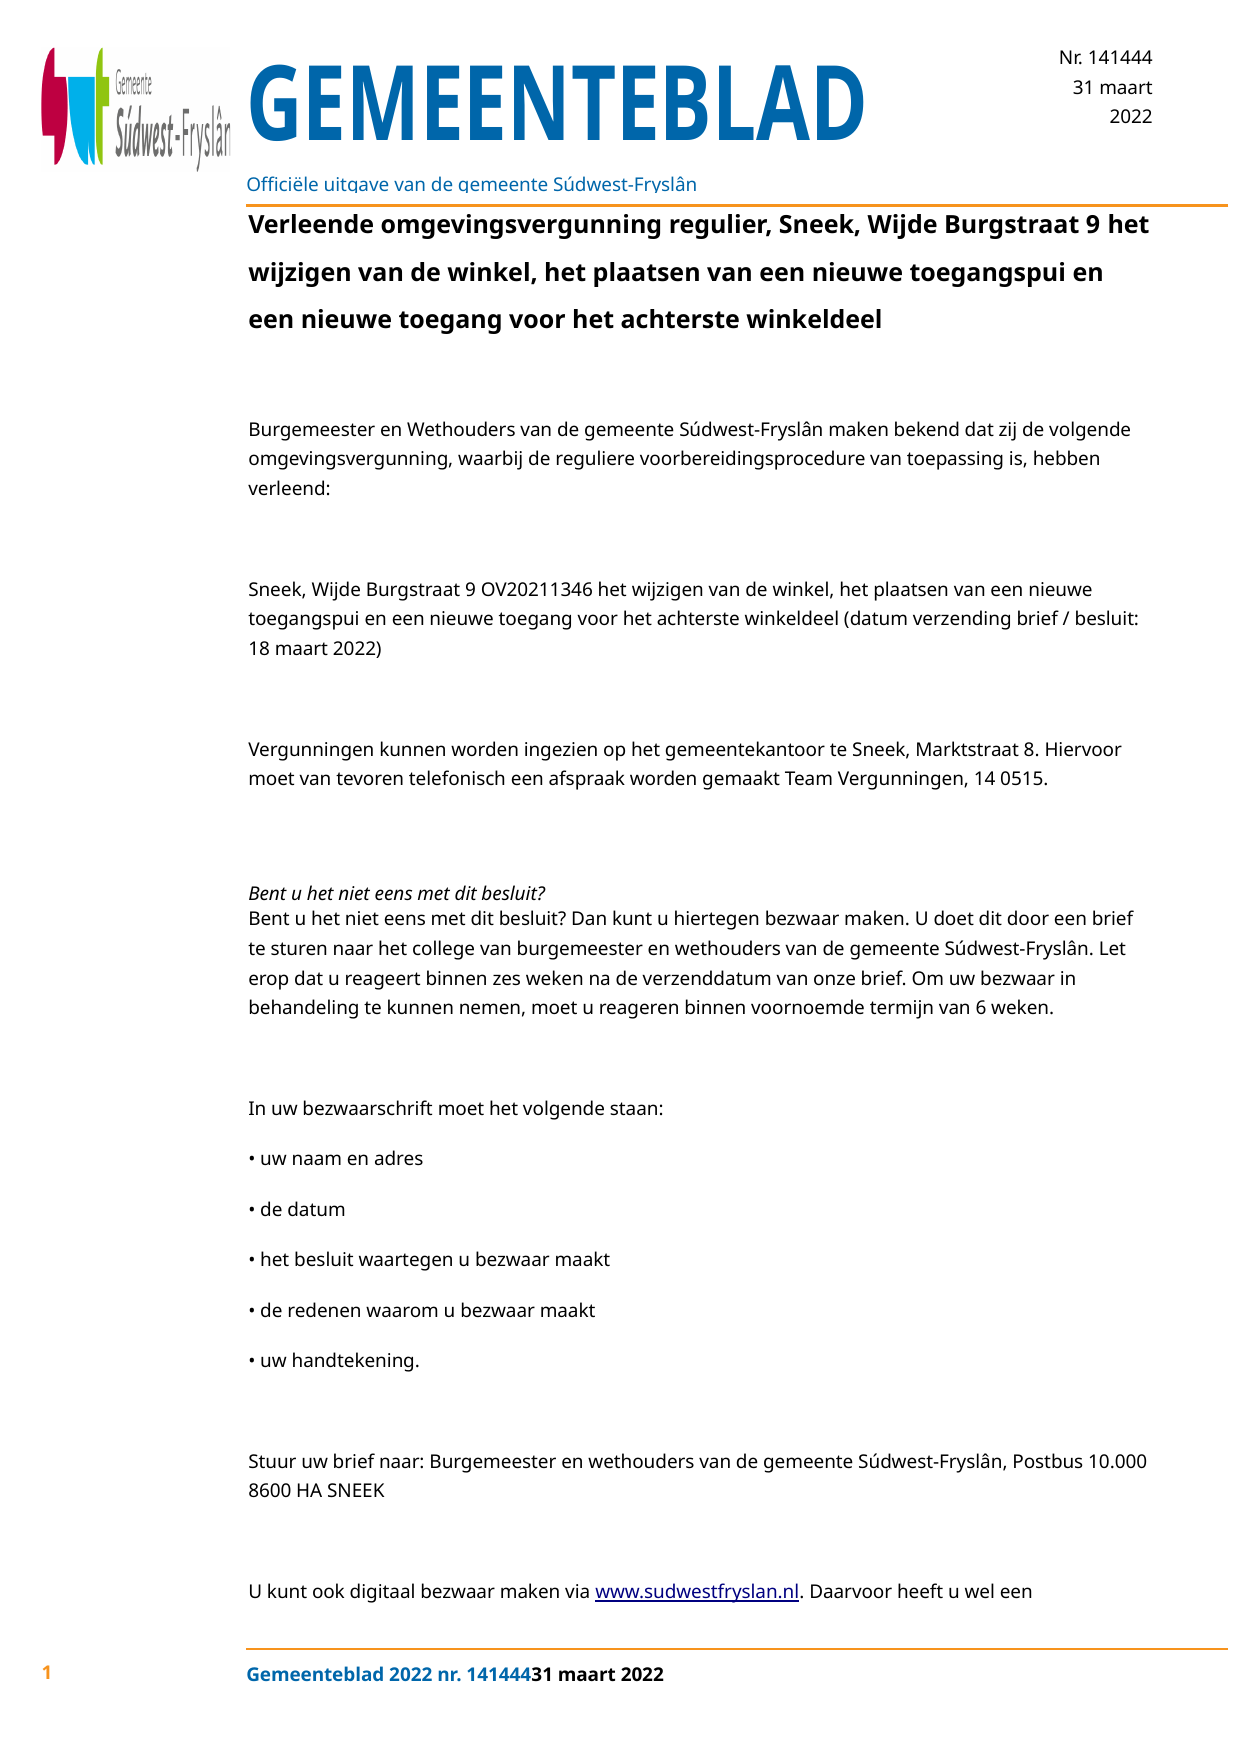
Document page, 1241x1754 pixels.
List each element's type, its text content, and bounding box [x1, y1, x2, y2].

picture [41, 47, 231, 172]
text Sneek, Wijde Burgstraat 9 OV20211346 het wijzigen van de winkel, het plaatsen van een nieuwe toegangspui en een nieuwe toegang voor het achterste winkeldeel (datum verzending brief / besluit: 18 maart 2022) [248, 576, 1152, 661]
text In uw bezwaarschrift moet het volgende staan: [248, 1095, 1152, 1121]
text • uw naam en adres [248, 1146, 1152, 1171]
text • het besluit waartegen u bezwaar maakt [248, 1246, 1152, 1272]
text Burgemeester en Wethouders van de gemeente Súdwest-Fryslân maken bekend dat zij de volgende omgevingsvergunning, waarbij de reguliere voorbereidingsprocedure van toepassing is, hebben verleend: [248, 416, 1152, 501]
text Stuur uw brief naar: Burgemeester en wethouders van de gemeente Súdwest-Fryslân, Postbus 10.000 8600 HA SNEEK [248, 1448, 1152, 1503]
text • uw handtekening. [248, 1347, 1152, 1373]
text Vergunningen kunnen worden ingezien op het gemeentekantoor te Sneek, Marktstraat 8. Hiervoor moet van tevoren telefonisch een afspraak worden gemaakt Team Vergunningen, 14 0515. [248, 736, 1152, 791]
text Verleende omgevingsvergunning regulier, Sneek, Wijde Burgstraat 9 het wijzigen van de winkel, het plaatsen van een nieuwe toegangspui en een nieuwe toegang voor het achterste winkeldeel [248, 207, 1152, 336]
text Bent u het niet eens met dit besluit? [248, 880, 1152, 906]
text U kunt ook digitaal bezwaar maken via www.sudwestfryslan.nl. Daarvoor heeft u wel een [248, 1578, 1152, 1604]
text • de datum [248, 1196, 1152, 1222]
text Bent u het niet eens met dit besluit? Dan kunt u hiertegen bezwaar maken. U doet dit door een brief te sturen naar het college van burgemeester en wethouders van de gemeente Súdwest-Fryslân. Let erop dat u reageert binnen zes weken na de verzenddatum van onze brief. Om uw bezwaar in behandeling te kunnen nemen, moet u reageren binnen voornoemde termijn van 6 weken. [248, 906, 1152, 1020]
text • de redenen waarom u bezwaar maakt [248, 1297, 1152, 1323]
